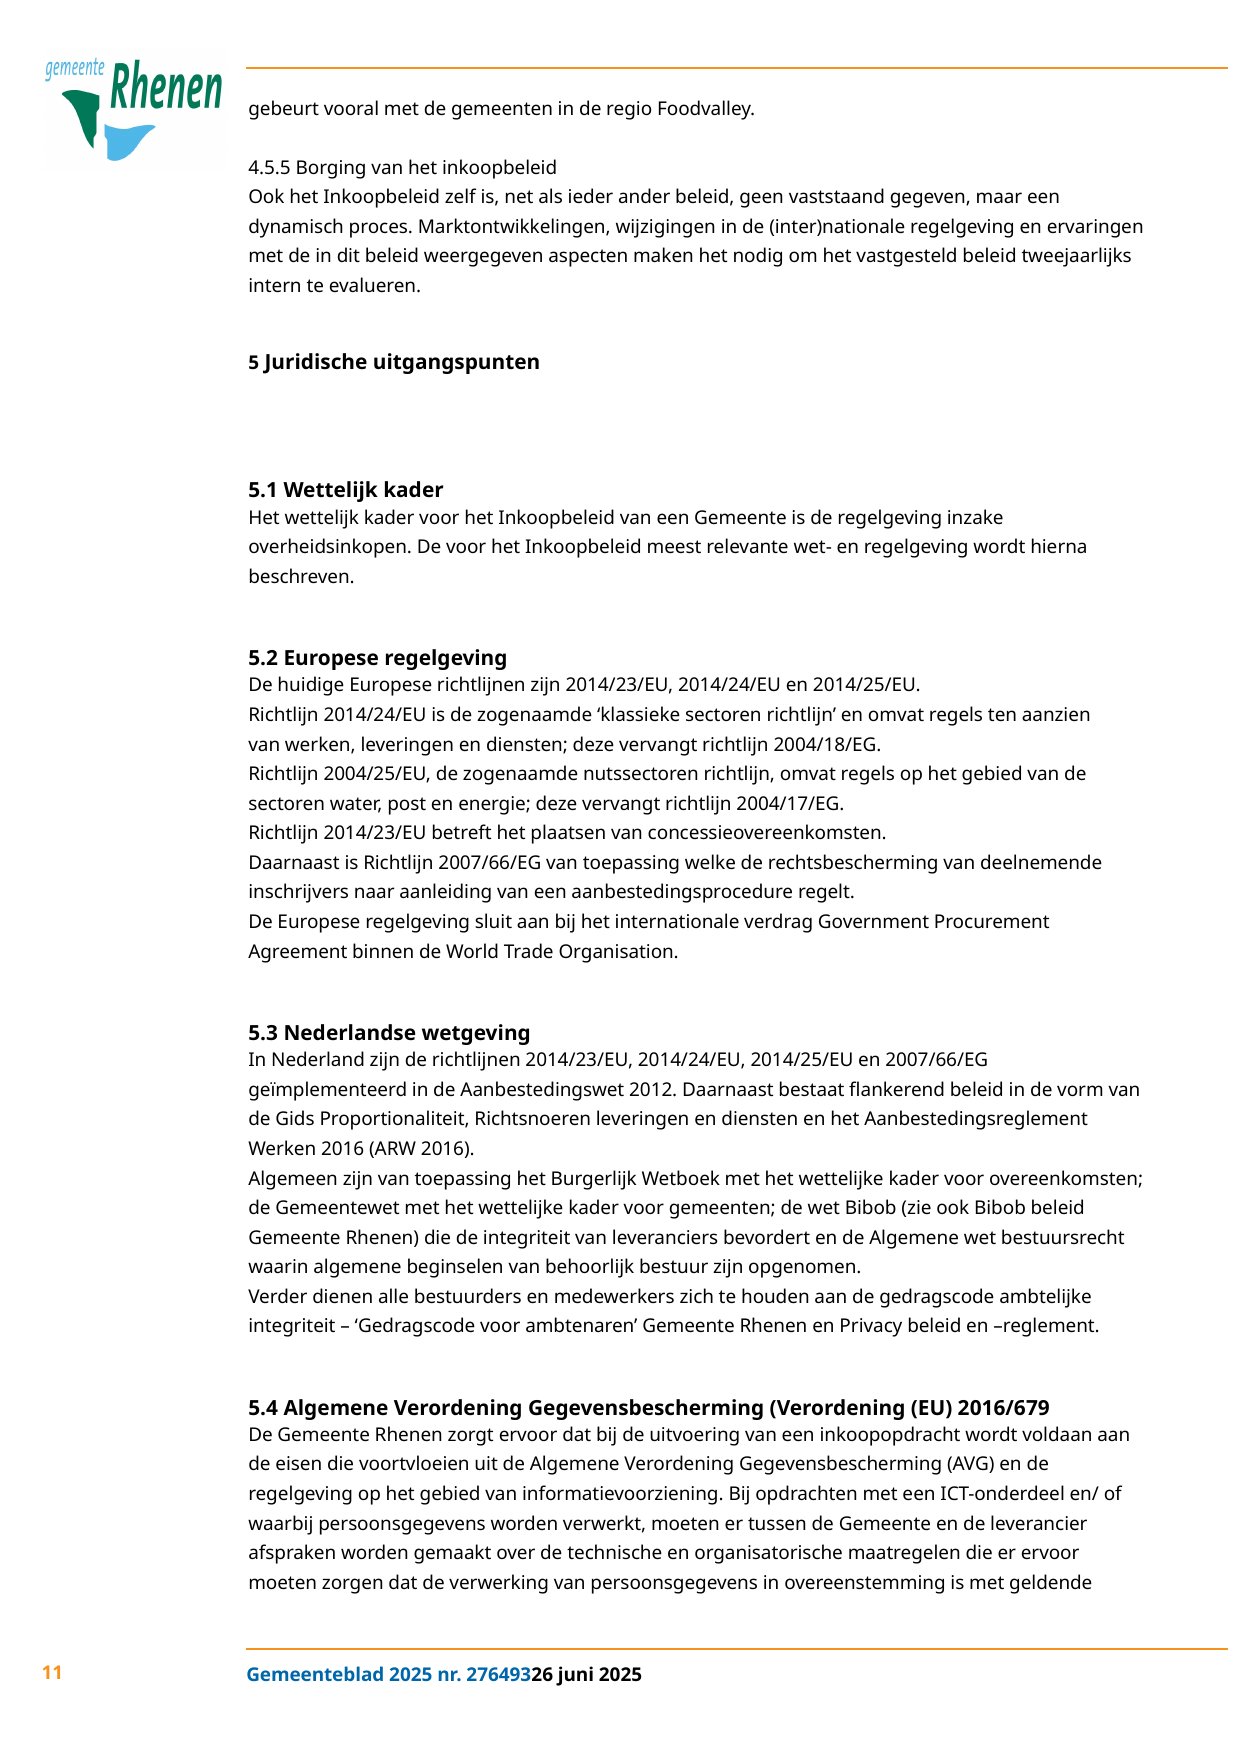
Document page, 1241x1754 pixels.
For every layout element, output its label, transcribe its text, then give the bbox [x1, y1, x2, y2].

text 5.2 Europese regelgeving [248, 643, 1152, 672]
text 4.5.5 Borging van het inkoopbeleid [248, 154, 1152, 180]
text van werken, leveringen en diensten; deze vervangt richtlijn 2004/18/EG. [248, 731, 1152, 757]
text Richtlijn 2014/24/EU is de zogenaamde ‘klassieke sectoren richtlijn’ en omvat regels ten aanzien [248, 701, 1152, 727]
text De huidige Europese richtlijnen zijn 2014/23/EU, 2014/24/EU en 2014/25/EU. [248, 672, 1152, 697]
text Verder dienen alle bestuurders en medewerkers zich te houden aan de gedragscode ambtelijke integriteit – ‘Gedragscode voor ambtenaren’ Gemeente Rhenen en Privacy beleid en –reglement. [248, 1283, 1152, 1338]
text 5.4 Algemene Verordening Gegevensbescherming (Verordening (EU) 2016/679 [248, 1393, 1152, 1421]
text Daarnaast is Richtlijn 2007/66/EG van toepassing welke de rechtsbescherming van deelnemende inschrijvers naar aanleiding van een aanbestedingsprocedure regelt. [248, 849, 1152, 904]
text De Europese regelgeving sluit aan bij het internationale verdrag Government Procurement Agreement binnen de World Trade Organisation. [248, 908, 1152, 964]
text In Nederland zijn de richtlijnen 2014/23/EU, 2014/24/EU, 2014/25/EU en 2007/66/EG geïmplementeerd in de Aanbestedingswet 2012. Daarnaast bestaat flankerend beleid in de vorm van de Gids Proportionaliteit, Richtsnoeren leveringen en diensten en het Aanbestedingsreglement Werken 2016 (ARW 2016). [248, 1046, 1152, 1161]
text 5.3 Nederlandse wetgeving [248, 1018, 1152, 1046]
text Ook het Inkoopbeleid zelf is, net als ieder ander beleid, geen vaststaand gegeven, maar een dynamisch proces. Marktontwikkelingen, wijzigingen in de (inter)nationale regelgeving en ervaringen met de in dit beleid weergegeven aspecten maken het nodig om het vastgesteld beleid tweejaarlijks intern te evalueren. [248, 183, 1152, 298]
picture [41, 47, 231, 172]
text gebeurt vooral met de gemeenten in de regio Foodvalley. [248, 95, 1152, 121]
text Algemeen zijn van toepassing het Burgerlijk Wetboek met het wettelijke kader voor overeenkomsten; de Gemeentewet met het wettelijke kader voor gemeenten; de wet Bibob (zie ook Bibob beleid Gemeente Rhenen) die de integriteit van leveranciers bevordert en de Algemene wet bestuursrecht waarin algemene beginselen van behoorlijk bestuur zijn opgenomen. [248, 1165, 1152, 1279]
text Richtlijn 2004/25/EU, de zogenaamde nutssectoren richtlijn, omvat regels op het gebied van de sectoren water, post en energie; deze vervangt richtlijn 2004/17/EG. [248, 760, 1152, 816]
text 5.1 Wettelijk kader [248, 476, 1152, 504]
text De Gemeente Rhenen zorgt ervoor dat bij de uitvoering van een inkoopopdracht wordt voldaan aan de eisen die voortvloeien uit de Algemene Verordening Gegevensbescherming (AVG) en de regelgeving op het gebied van informatievoorziening. Bij opdrachten met een ICT-onderdeel en/ of waarbij persoonsgegevens worden verwerkt, moeten er tussen de Gemeente en de leverancier afspraken worden gemaakt over de technische en organisatorische maatregelen die er ervoor moeten zorgen dat de verwerking van persoonsgegevens in overeenstemming is met geldende [248, 1421, 1152, 1595]
text Het wettelijk kader voor het Inkoopbeleid van een Gemeente is de regelgeving inzake overheidsinkopen. De voor het Inkoopbeleid meest relevante wet- en regelgeving wordt hierna beschreven. [248, 504, 1152, 589]
text 5 Juridische uitgangspunten [248, 347, 1152, 376]
text Richtlijn 2014/23/EU betreft het plaatsen van concessieovereenkomsten. [248, 819, 1152, 845]
